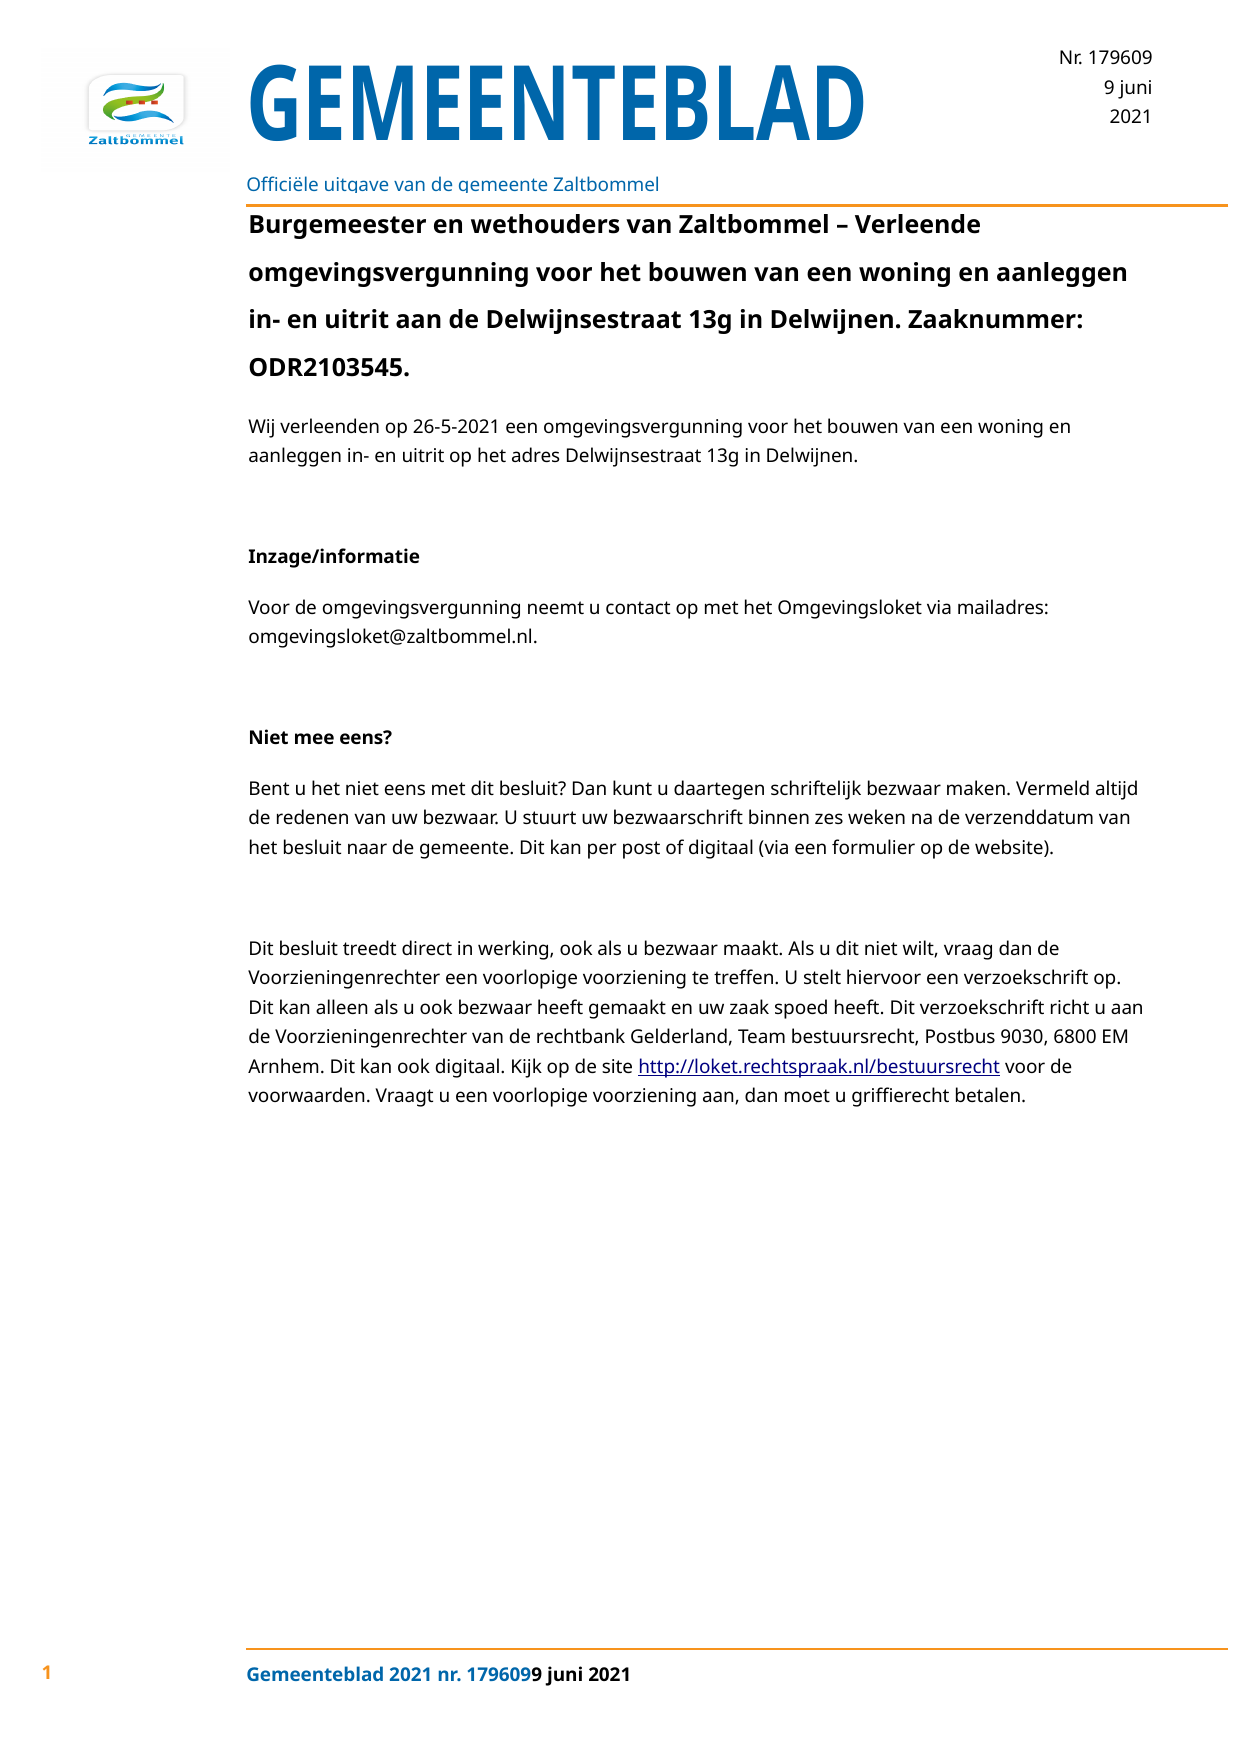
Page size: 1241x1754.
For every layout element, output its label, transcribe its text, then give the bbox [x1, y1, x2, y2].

picture [41, 47, 231, 172]
text Wij verleenden op 26-5-2021 een omgevingsvergunning voor het bouwen van een woning en aanleggen in- en uitrit op het adres Delwijnsestraat 13g in Delwijnen. [248, 413, 1152, 468]
text Dit besluit treedt direct in werking, ook als u bezwaar maakt. Als u dit niet wilt, vraag dan de Voorzieningenrechter een voorlopige voorziening te treffen. U stelt hiervoor een verzoekschrift op. Dit kan alleen als u ook bezwaar heeft gemaakt en uw zaak spoed heeft. Dit verzoekschrift richt u aan de Voorzieningenrechter van de rechtbank Gelderland, Team bestuursrecht, Postbus 9030, 6800 EM Arnhem. Dit kan ook digitaal. Kijk op de site http://loket.rechtspraak.nl/bestuursrecht voor de voorwaarden. Vraagt u een voorlopige voorziening aan, dan moet u griffierecht betalen. [248, 935, 1152, 1108]
text Burgemeester en wethouders van Zaltbommel – Verleende omgevingsvergunning voor het bouwen van een woning en aanleggen in- en uitrit aan de Delwijnsestraat 13g in Delwijnen. Zaaknummer: ODR2103545. [248, 207, 1152, 384]
text Inzage/informatie [248, 543, 1152, 569]
text Niet mee eens? [248, 724, 1152, 750]
text Bent u het niet eens met dit besluit? Dan kunt u daartegen schriftelijk bezwaar maken. Vermeld altijd de redenen van uw bezwaar. U stuurt uw bezwaarschrift binnen zes weken na de verzenddatum van het besluit naar de gemeente. Dit kan per post of digitaal (via een formulier op de website). [248, 775, 1152, 860]
text Voor de omgevingsvergunning neemt u contact op met het Omgevingsloket via mailadres: omgevingsloket@zaltbommel.nl. [248, 594, 1152, 649]
